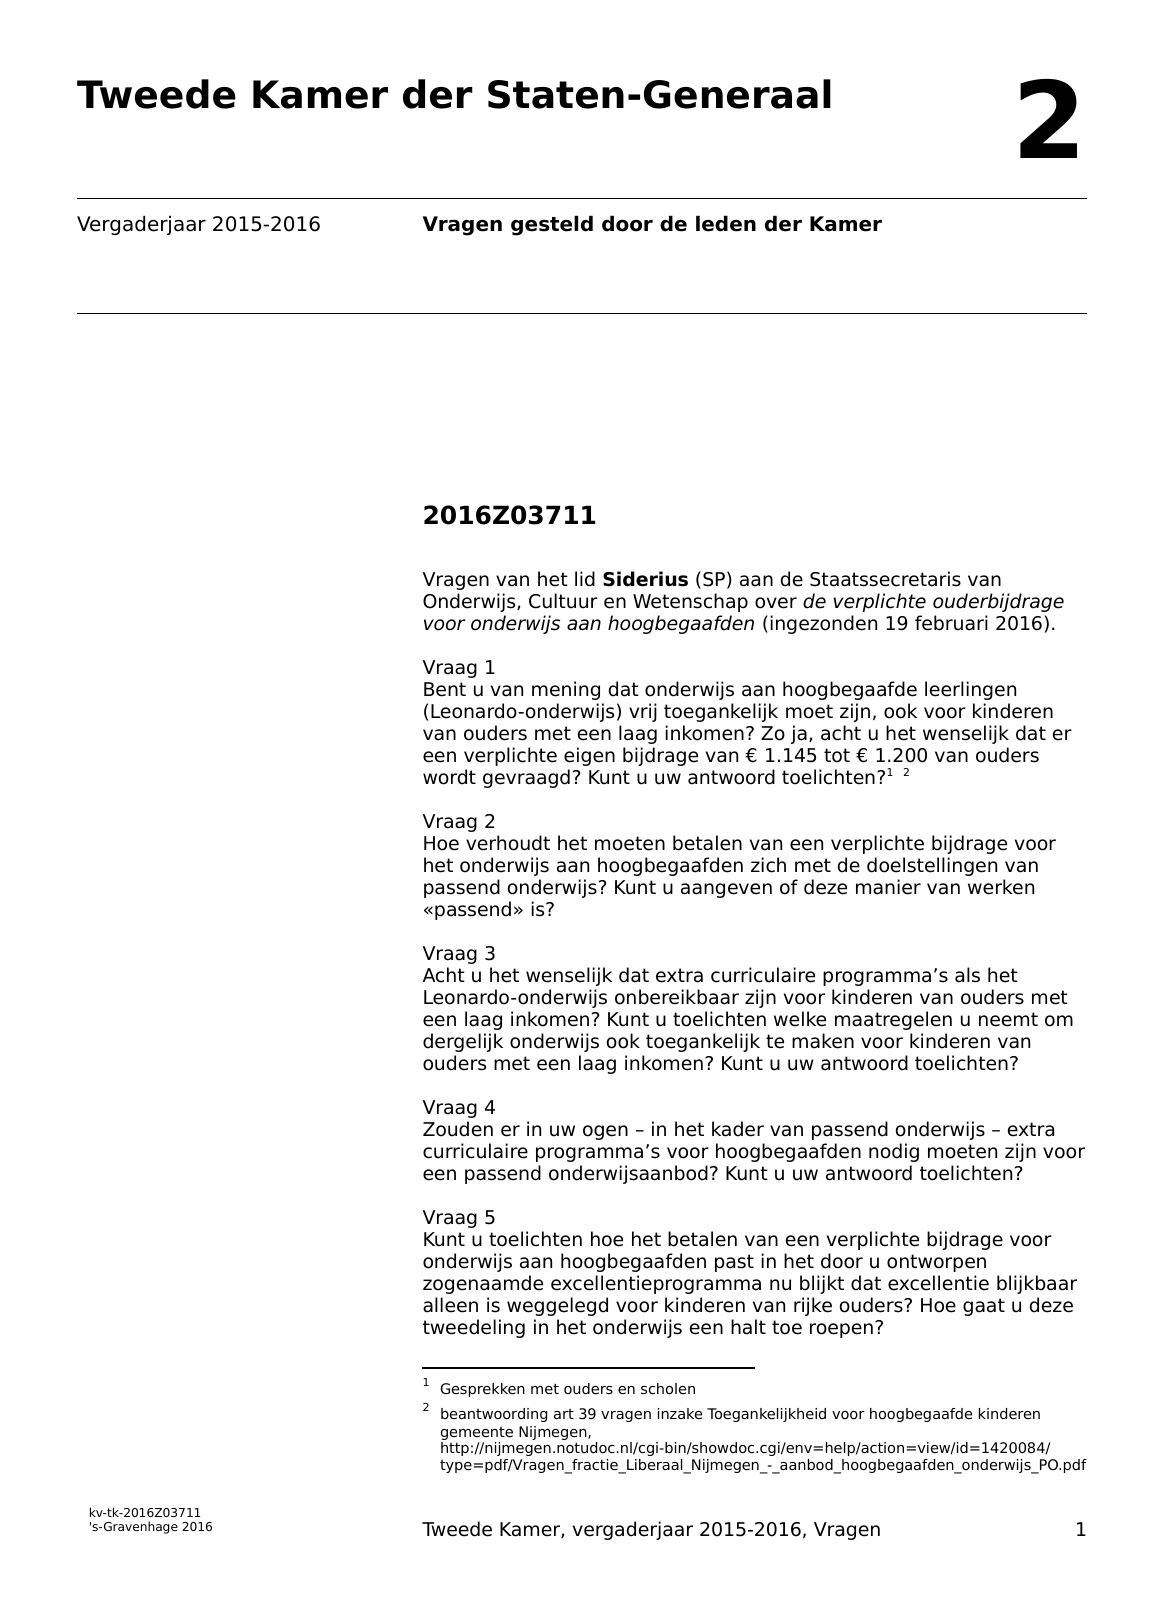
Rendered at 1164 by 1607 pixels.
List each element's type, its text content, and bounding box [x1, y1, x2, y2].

table_header 2 [886, 59, 1087, 198]
text Hoe verhoudt het moeten betalen van een verplichte bijdrage voor het onderwijs aan hoogbegaafden zich met de doelstellingen van passend onderwijs? Kunt u aangeven of deze manier van werken «passend» is? [422, 833, 1087, 921]
text beantwoording art 39 vragen inzake Toegankelijkheid voor hoogbegaafde kinderen gemeente Nijmegen, http://nijmegen.notudoc.nl/cgi-bin/showdoc.cgi/env=help/action=view/id=1420084/type=pdf/Vragen_fractie_Liberaal_Nijmegen_-_aanbod_hoogbegaafden_onderwijs_PO.pdf [422, 1402, 1087, 1474]
text Vraag 1 [422, 657, 1087, 679]
text 2016Z03711 [422, 501, 1087, 531]
text Vraag 2 [422, 811, 1087, 833]
text Bent u van mening dat onderwijs aan hoogbegaafde leerlingen (Leonardo-onderwijs) vrij toegankelijk moet zijn, ook voor kinderen van ouders met een laag inkomen? Zo ja, acht u het wenselijk dat er een verplichte eigen bijdrage van € 1.145 tot € 1.200 van ouders wordt gevraagd? Kunt u uw antwoord toelichten? [422, 679, 1087, 789]
text Vragen van het lid Siderius (SP) aan de Staatssecretaris van Onderwijs, Cultuur en Wetenschap over de verplichte ouderbijdrage voor onderwijs aan hoogbegaafden (ingezonden 19 februari 2016). [422, 569, 1087, 635]
table_header Tweede Kamer der Staten-Generaal [77, 59, 886, 198]
text Gesprekken met ouders en scholen [422, 1377, 1087, 1399]
text Vraag 4 [422, 1097, 1087, 1119]
text Kunt u toelichten hoe het betalen van een verplichte bijdrage voor onderwijs aan hoogbegaafden past in het door u ontworpen zogenaamde excellentieprogramma nu blijkt dat excellentie blijkbaar alleen is weggelegd voor kinderen van rijke ouders? Hoe gaat u deze tweedeling in het onderwijs een halt toe roepen? [422, 1229, 1087, 1339]
table_cell Vragen gesteld door de leden der Kamer [422, 199, 1087, 313]
text Acht u het wenselijk dat extra curriculaire programma’s als het Leonardo-onderwijs onbereikbaar zijn voor kinderen van ouders met een laag inkomen? Kunt u toelichten welke maatregelen u neemt om dergelijk onderwijs ook toegankelijk te maken voor kinderen van ouders met een laag inkomen? Kunt u uw antwoord toelichten? [422, 965, 1087, 1075]
text 's-Gravenhage 2016 [88, 1520, 323, 1534]
text Vraag 3 [422, 943, 1087, 965]
text Zouden er in uw ogen – in het kader van passend onderwijs – extra curriculaire programma’s voor hoogbegaafden nodig moeten zijn voor een passend onderwijsaanbod? Kunt u uw antwoord toelichten? [422, 1119, 1087, 1185]
text Vraag 5 [422, 1207, 1087, 1229]
table_cell Vergaderjaar 2015-2016 [77, 199, 422, 313]
text kv-tk-2016Z03711 [88, 1506, 323, 1520]
